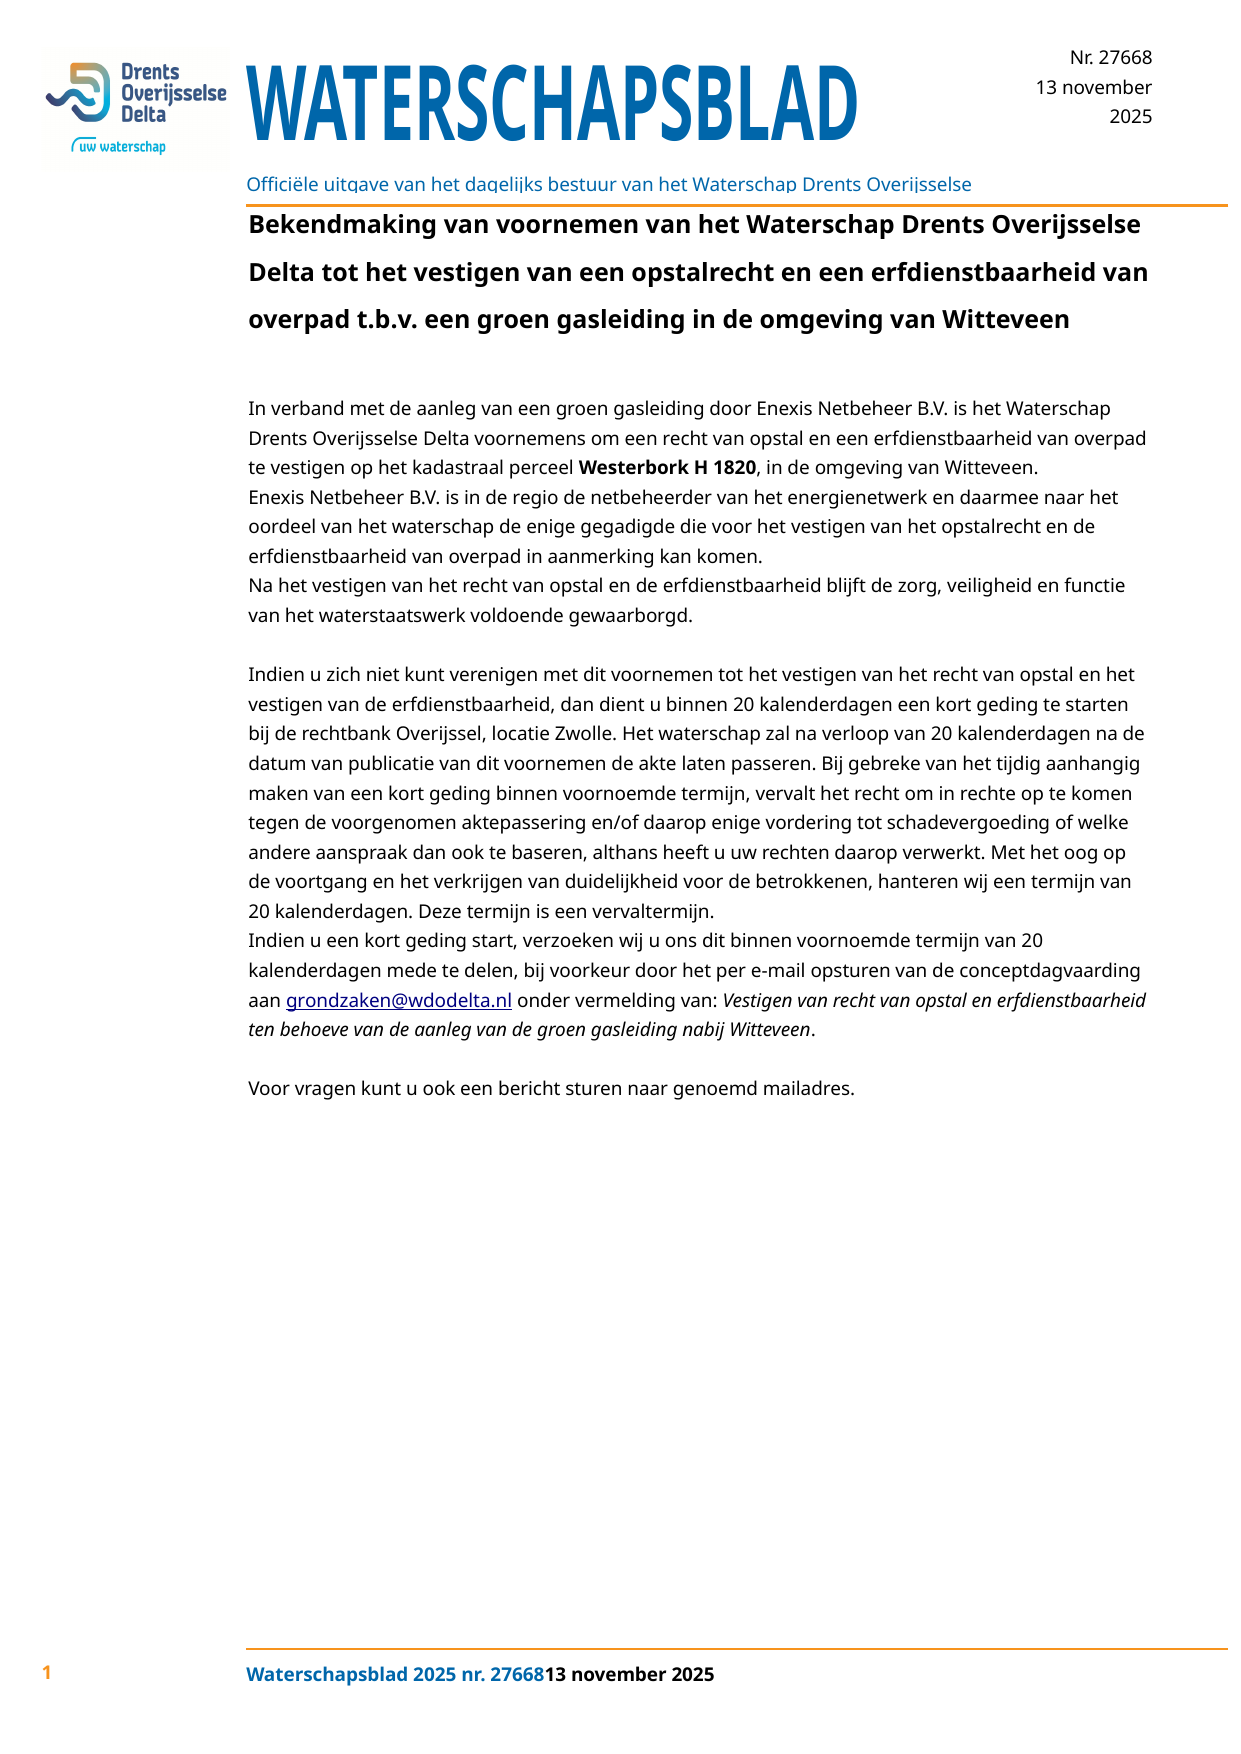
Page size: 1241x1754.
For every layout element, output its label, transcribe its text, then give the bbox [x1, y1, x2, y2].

text Enexis Netbeheer B.V. is in de regio de netbeheerder van het energienetwerk en daarmee naar het oordeel van het waterschap de enige gegadigde die voor het vestigen van het opstalrecht en de erfdienstbaarheid van overpad in aanmerking kan komen. [248, 484, 1152, 569]
text Na het vestigen van het recht van opstal en de erfdienstbaarheid blijft de zorg, veiligheid en functie van het waterstaatswerk voldoende gewaarborgd. [248, 573, 1152, 628]
text Voor vragen kunt u ook een bericht sturen naar genoemd mailadres. [248, 1076, 1152, 1101]
text Bekendmaking van voornemen van het Waterschap Drents Overijsselse Delta tot het vestigen van een opstalrecht en een erfdienstbaarheid van overpad t.b.v. een groen gasleiding in de omgeving van Witteveen [248, 207, 1152, 336]
text In verband met de aanleg van een groen gasleiding door Enexis Netbeheer B.V. is het Waterschap Drents Overijsselse Delta voornemens om een recht van opstal en een erfdienstbaarheid van overpad te vestigen op het kadastraal perceel Westerbork H 1820, in de omgeving van Witteveen. [248, 395, 1152, 480]
text Indien u zich niet kunt verenigen met dit voornemen tot het vestigen van het recht van opstal en het vestigen van de erfdienstbaarheid, dan dient u binnen 20 kalenderdagen een kort geding te starten bij de rechtbank Overijssel, locatie Zwolle. Het waterschap zal na verloop van 20 kalenderdagen na de datum van publicatie van dit voornemen de akte laten passeren. Bij gebreke van het tijdig aanhangig maken van een kort geding binnen voornoemde termijn, vervalt het recht om in rechte op te komen tegen de voorgenomen aktepassering en/of daarop enige vordering tot schadevergoeding of welke andere aanspraak dan ook te baseren, althans heeft u uw rechten daarop verwerkt. Met het oog op de voortgang en het verkrijgen van duidelijkheid voor de betrokkenen, hanteren wij een termijn van 20 kalenderdagen. Deze termijn is een vervaltermijn. [248, 661, 1152, 924]
picture [41, 47, 231, 172]
text Indien u een kort geding start, verzoeken wij u ons dit binnen voornoemde termijn van 20 kalenderdagen mede te delen, bij voorkeur door het per e-mail opsturen van de conceptdagvaarding aan grondzaken@wdodelta.nl onder vermelding van: Vestigen van recht van opstal en erfdienstbaarheid ten behoeve van de aanleg van de groen gasleiding nabij Witteveen. [248, 928, 1152, 1042]
